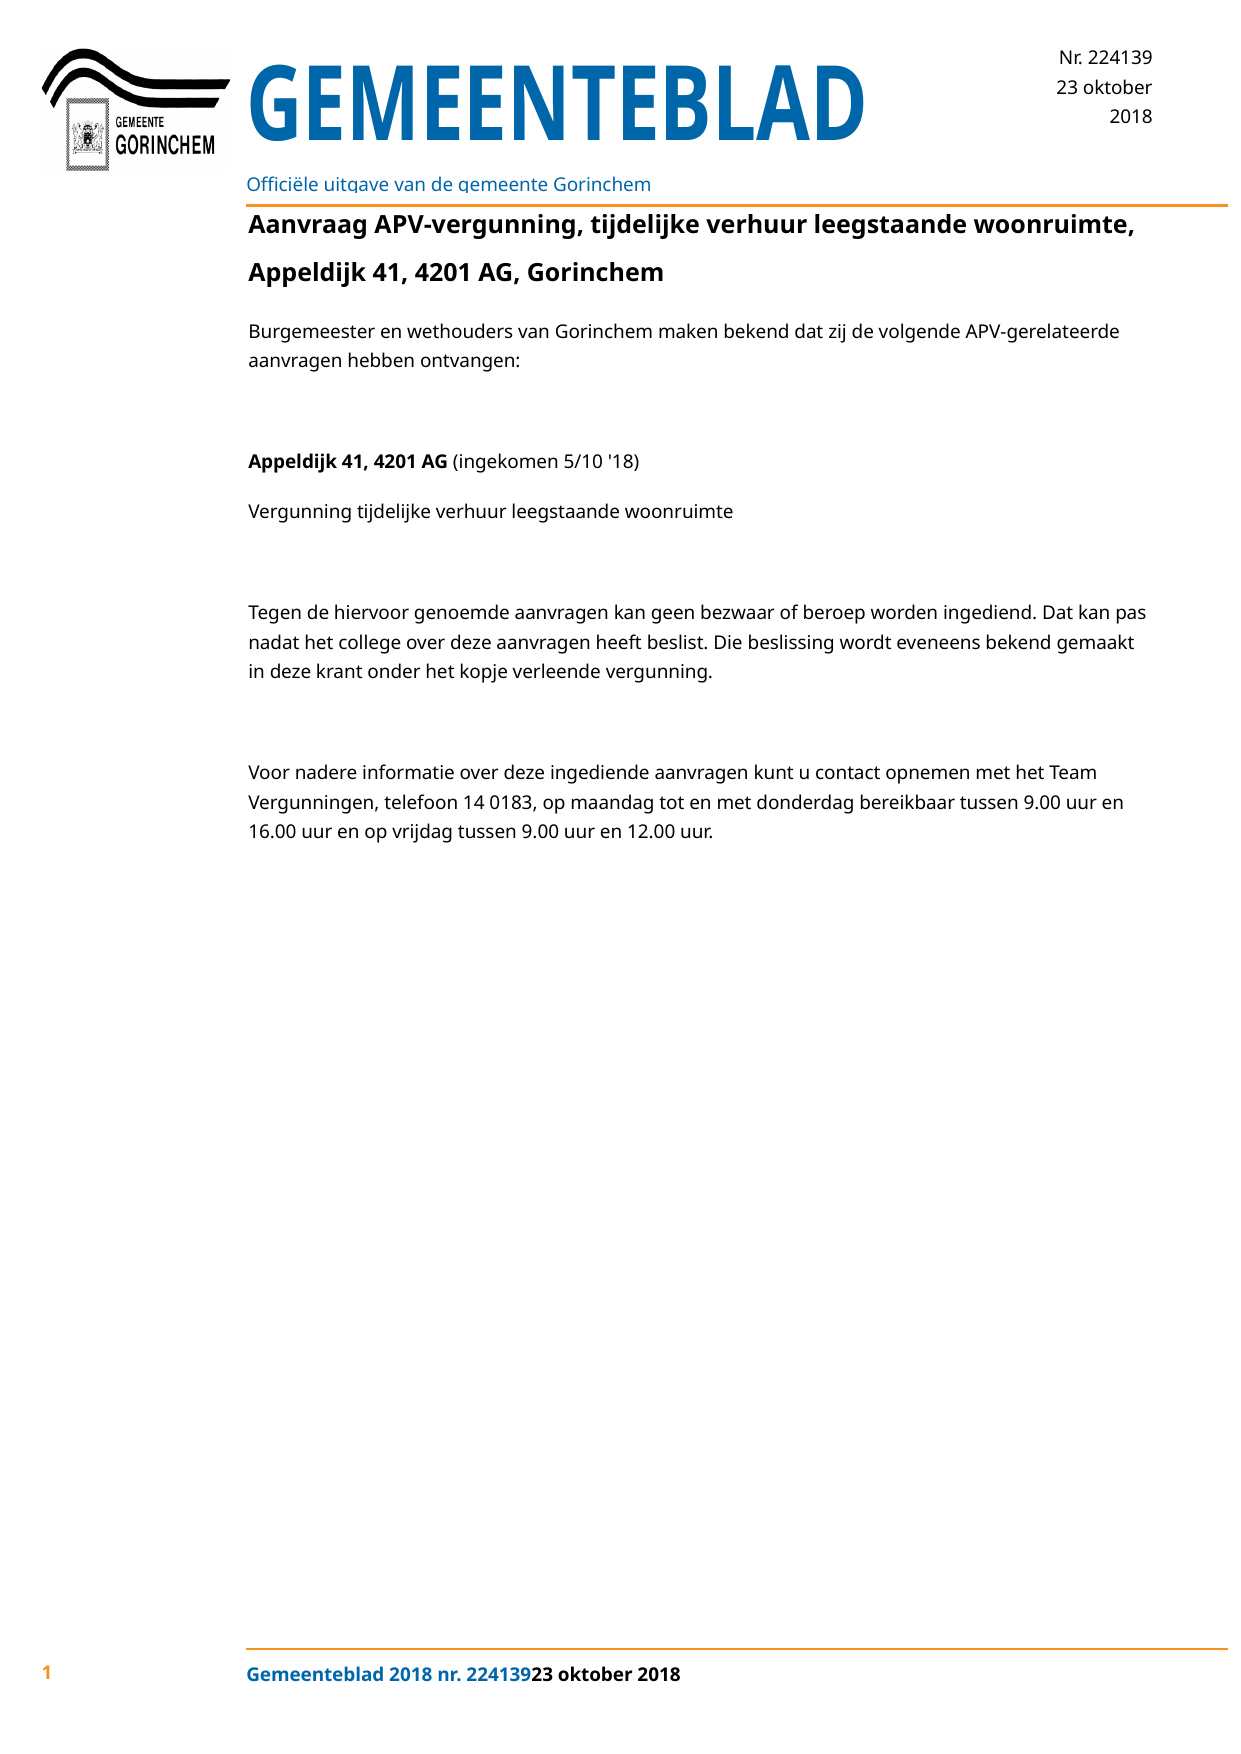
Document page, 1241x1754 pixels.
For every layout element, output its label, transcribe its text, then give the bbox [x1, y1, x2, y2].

text Voor nadere informatie over deze ingediende aanvragen kunt u contact opnemen met het Team Vergunningen, telefoon 14 0183, op maandag tot en met donderdag bereikbaar tussen 9.00 uur en 16.00 uur en op vrijdag tussen 9.00 uur en 12.00 uur. [248, 759, 1152, 844]
text Aanvraag APV-vergunning, tijdelijke verhuur leegstaande woonruimte, Appeldijk 41, 4201 AG, Gorinchem [248, 207, 1152, 288]
text Vergunning tijdelijke verhuur leegstaande woonruimte [248, 499, 1152, 524]
text Tegen de hiervoor genoemde aanvragen kan geen bezwaar of beroep worden ingediend. Dat kan pas nadat het college over deze aanvragen heeft beslist. Die beslissing wordt eveneens bekend gemaakt in deze krant onder het kopje verleende vergunning. [248, 599, 1152, 684]
text Appeldijk 41, 4201 AG (ingekomen 5/10 '18) [248, 448, 1152, 474]
text Burgemeester en wethouders van Gorinchem maken bekend dat zij de volgende APV-gerelateerde aanvragen hebben ontvangen: [248, 318, 1152, 373]
picture [41, 47, 231, 172]
